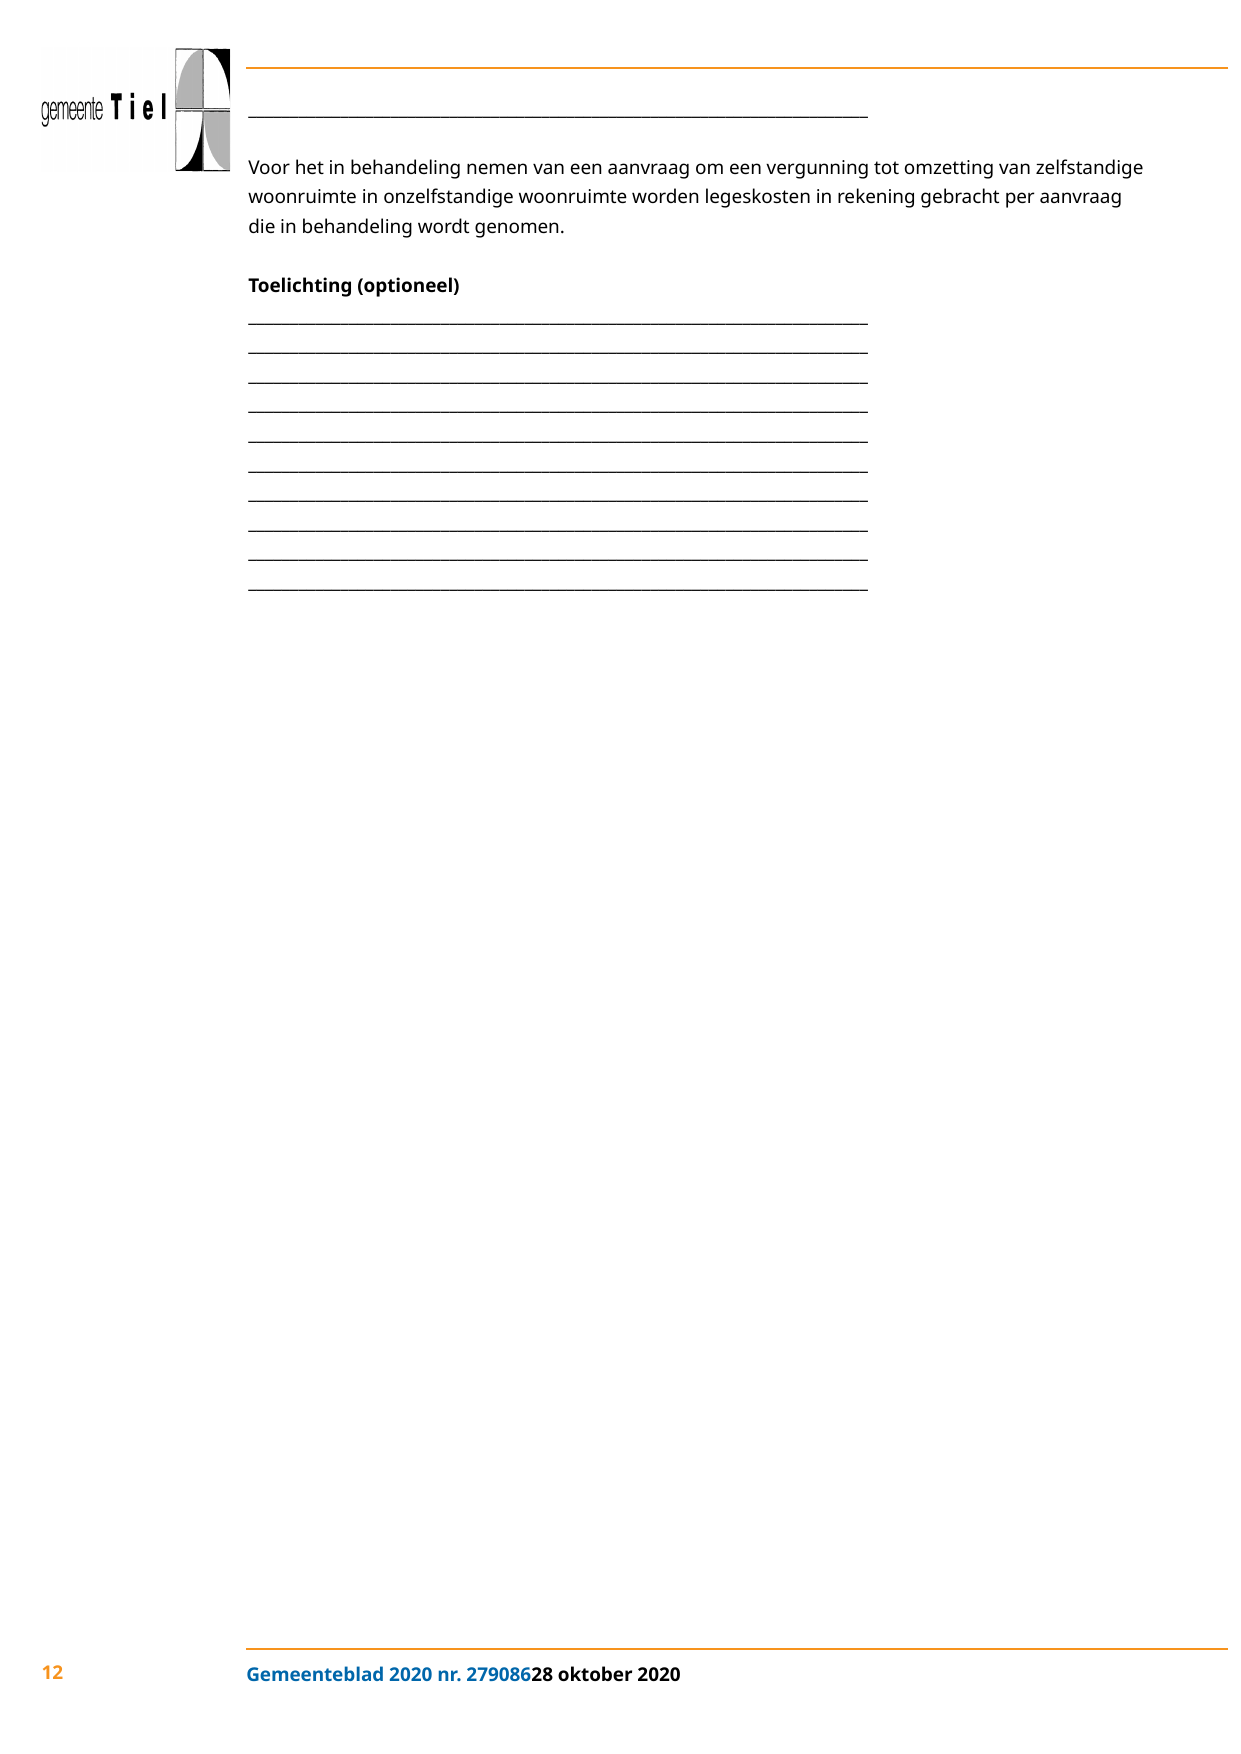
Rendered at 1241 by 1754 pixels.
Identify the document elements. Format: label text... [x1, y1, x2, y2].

text Toelichting (optioneel) [248, 272, 1152, 298]
text __________________________________________________________________________ [248, 568, 1152, 594]
text Voor het in behandeling nemen van een aanvraag om een vergunning tot omzetting van zelfstandige woonruimte in onzelfstandige woonruimte worden legeskosten in rekening gebracht per aanvraag die in behandeling wordt genomen. [248, 154, 1152, 239]
picture [41, 47, 231, 172]
text __________________________________________________________________________ [248, 509, 1152, 535]
text __________________________________________________________________________ [248, 361, 1152, 387]
text __________________________________________________________________________ [248, 95, 1152, 121]
text __________________________________________________________________________ [248, 391, 1152, 416]
text __________________________________________________________________________ [248, 479, 1152, 505]
text __________________________________________________________________________ [248, 302, 1152, 328]
text __________________________________________________________________________ [248, 331, 1152, 357]
text __________________________________________________________________________ [248, 538, 1152, 564]
text __________________________________________________________________________ [248, 450, 1152, 476]
text __________________________________________________________________________ [248, 420, 1152, 446]
